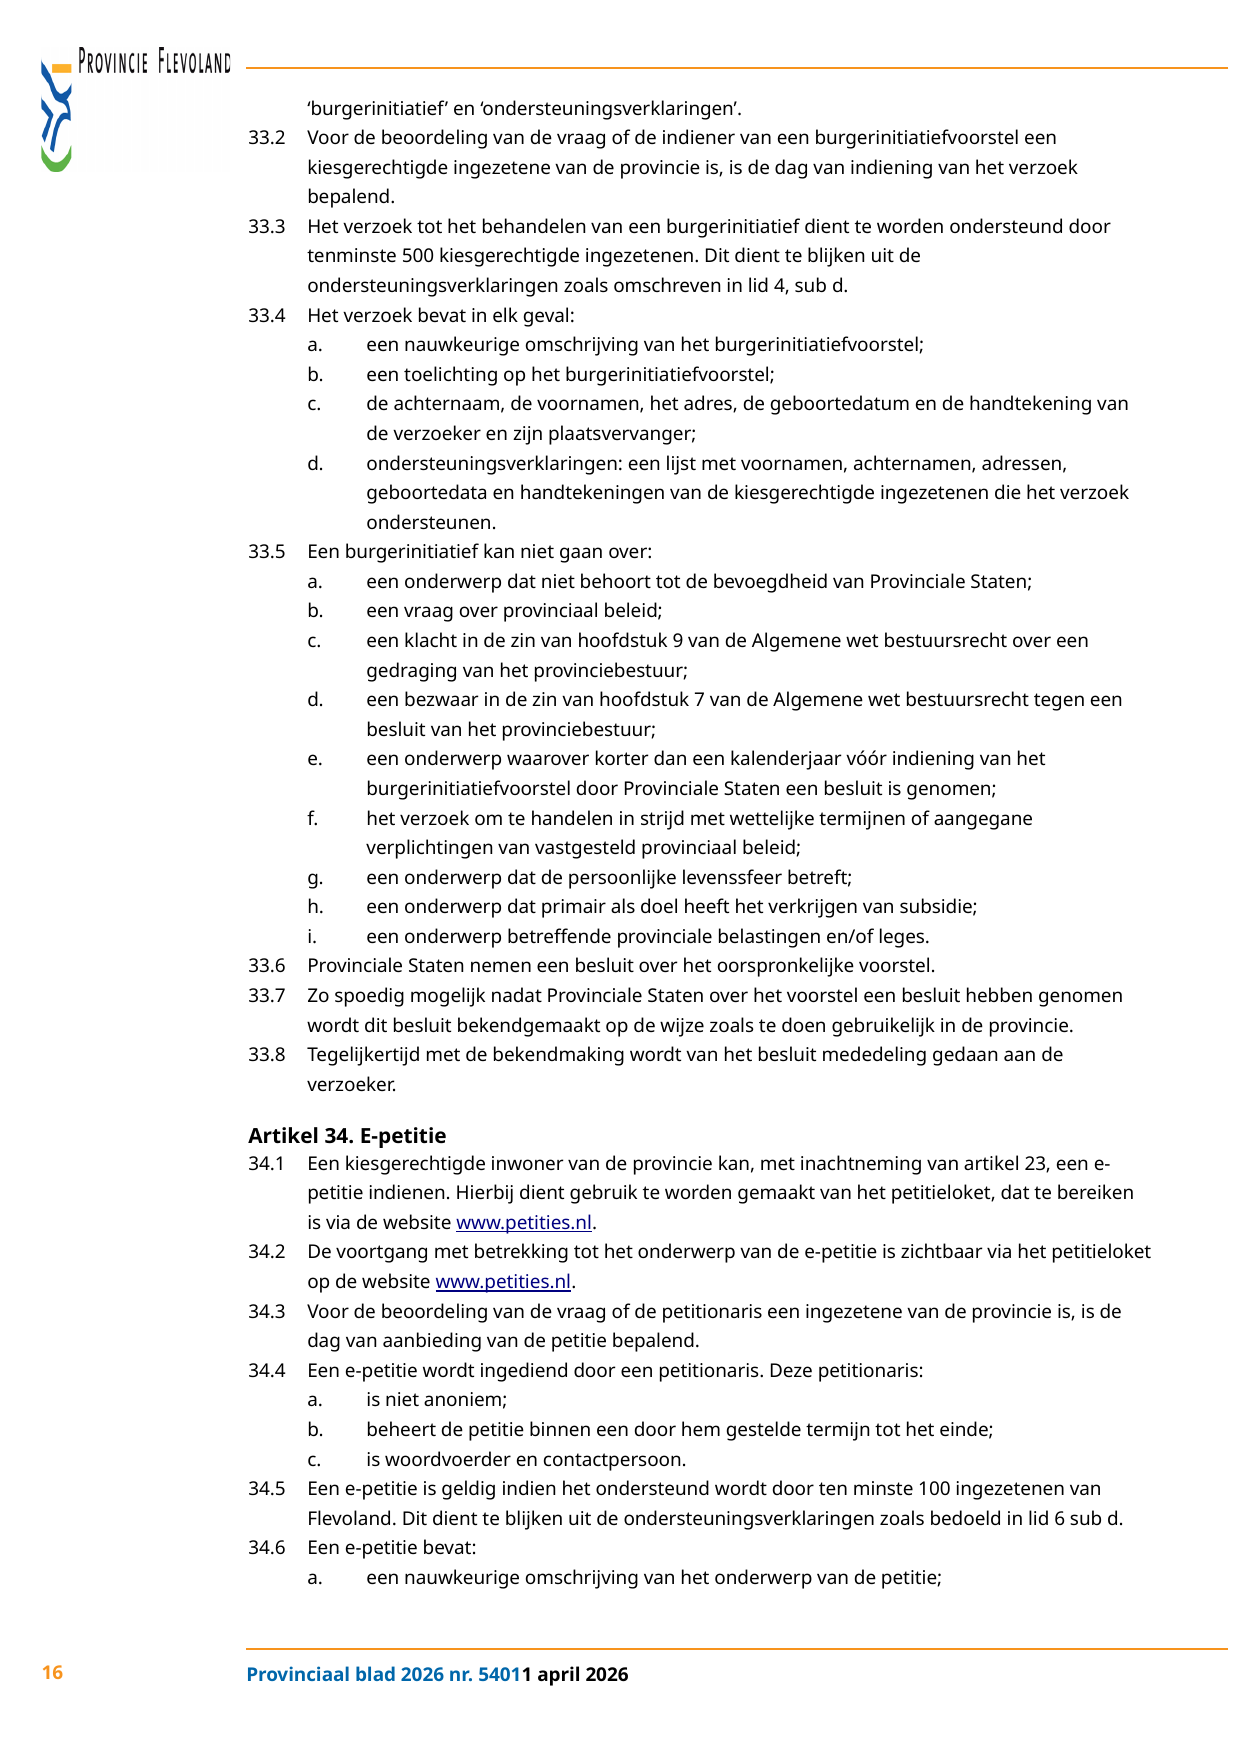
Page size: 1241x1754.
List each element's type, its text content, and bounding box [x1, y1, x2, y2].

list een onderwerp dat de persoonlijke levenssfeer betreft; [307, 864, 1152, 890]
list een onderwerp betreffende provinciale belastingen en/of leges. [307, 923, 1152, 949]
list Een e-petitie bevat: [248, 1534, 1152, 1560]
list een bezwaar in de zin van hoofdstuk 7 van de Algemene wet bestuursrecht tegen een besluit van het provinciebestuur; [307, 686, 1152, 742]
list een toelichting op het burgerinitiatiefvoorstel; [307, 361, 1152, 387]
list een nauwkeurige omschrijving van het burgerinitiatiefvoorstel; [307, 331, 1152, 357]
list Voor de beoordeling van de vraag of de petitionaris een ingezetene van de provincie is, is de dag van aanbieding van de petitie bepalend. [248, 1298, 1152, 1353]
list een onderwerp dat niet behoort tot de bevoegdheid van Provinciale Staten; [307, 568, 1152, 594]
list Tegelijkertijd met de bekendmaking wordt van het besluit mededeling gedaan aan de verzoeker. [248, 1041, 1152, 1097]
list ‘burgerinitiatief’ en ‘ondersteuningsverklaringen’. [248, 95, 1152, 121]
list een onderwerp dat primair als doel heeft het verkrijgen van subsidie; [307, 893, 1152, 919]
list het verzoek om te handelen in strijd met wettelijke termijnen of aangegane verplichtingen van vastgesteld provinciaal beleid; [307, 805, 1152, 860]
list Een kiesgerechtigde inwoner van de provincie kan, met inachtneming van artikel 23, een e-petitie indienen. Hierbij dient gebruik te worden gemaakt van het petitieloket, dat te bereiken is via de website www.petities.nl. [248, 1150, 1152, 1235]
list beheert de petitie binnen een door hem gestelde termijn tot het einde; [307, 1416, 1152, 1442]
list ondersteuningsverklaringen: een lijst met voornamen, achternamen, adressen, geboortedata en handtekeningen van de kiesgerechtigde ingezetenen die het verzoek ondersteunen. [307, 450, 1152, 535]
list een klacht in de zin van hoofdstuk 9 van de Algemene wet bestuursrecht over een gedraging van het provinciebestuur; [307, 627, 1152, 683]
list een nauwkeurige omschrijving van het onderwerp van de petitie; [307, 1564, 1152, 1590]
list Een e-petitie wordt ingediend door een petitionaris. Deze petitionaris: [248, 1357, 1152, 1383]
list is woordvoerder en contactpersoon. [307, 1446, 1152, 1471]
list Een burgerinitiatief kan niet gaan over: [248, 538, 1152, 564]
list Voor de beoordeling van de vraag of de indiener van een burgerinitiatiefvoorstel een kiesgerechtigde ingezetene van de provincie is, is de dag van indiening van het verzoek bepalend. [248, 124, 1152, 209]
list een vraag over provinciaal beleid; [307, 598, 1152, 623]
list Een e-petitie is geldig indien het ondersteund wordt door ten minste 100 ingezetenen van Flevoland. Dit dient te blijken uit de ondersteuningsverklaringen zoals bedoeld in lid 6 sub d. [248, 1475, 1152, 1531]
list is niet anoniem; [307, 1387, 1152, 1412]
list Zo spoedig mogelijk nadat Provinciale Staten over het voorstel een besluit hebben genomen wordt dit besluit bekendgemaakt op de wijze zoals te doen gebruikelijk in de provincie. [248, 982, 1152, 1038]
list Het verzoek tot het behandelen van een burgerinitiatief dient te worden ondersteund door tenminste 500 kiesgerechtigde ingezetenen. Dit dient te blijken uit de ondersteuningsverklaringen zoals omschreven in lid 4, sub d. [248, 213, 1152, 298]
list De voortgang met betrekking tot het onderwerp van de e-petitie is zichtbaar via het petitieloket op de website www.petities.nl. [248, 1239, 1152, 1294]
list de achternaam, de voornamen, het adres, de geboortedatum en de handtekening van de verzoeker en zijn plaatsvervanger; [307, 391, 1152, 446]
text Artikel 34. E-petitie [248, 1121, 1152, 1150]
list Het verzoek bevat in elk geval: [248, 302, 1152, 328]
list Provinciale Staten nemen een besluit over het oorspronkelijke voorstel. [248, 953, 1152, 978]
list een onderwerp waarover korter dan een kalenderjaar vóór indiening van het burgerinitiatiefvoorstel door Provinciale Staten een besluit is genomen; [307, 746, 1152, 801]
picture [41, 47, 231, 172]
